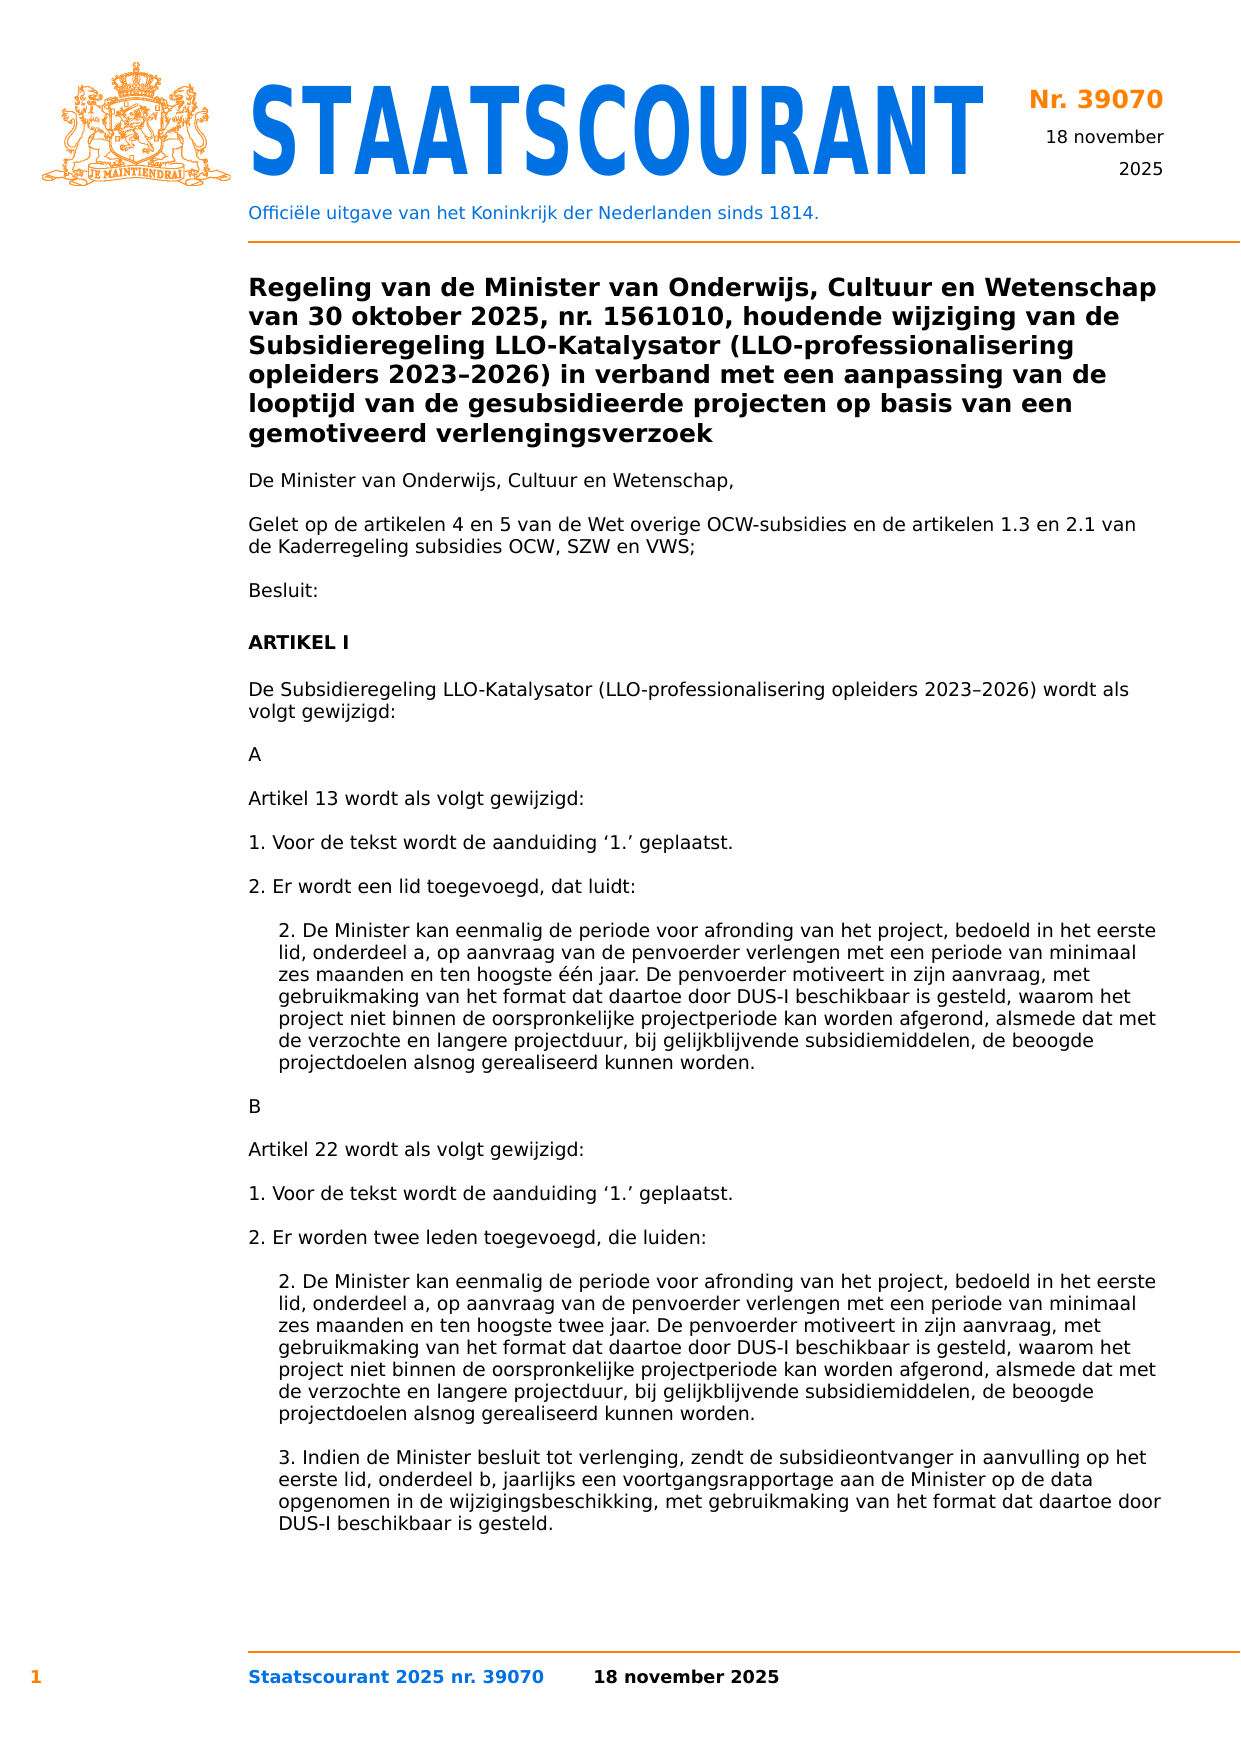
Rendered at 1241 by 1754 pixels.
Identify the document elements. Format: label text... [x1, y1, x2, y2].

text 2. De Minister kan eenmalig de periode voor afronding van het project, bedoeld in het eerste lid, onderdeel a, op aanvraag van de penvoerder verlengen met een periode van minimaal zes maanden en ten hoogste één jaar. De penvoerder motiveert in zijn aanvraag, met gebruikmaking van het format dat daartoe door DUS-I beschikbaar is gesteld, waarom het project niet binnen de oorspronkelijke projectperiode kan worden afgerond, alsmede dat met de verzochte en langere projectduur, bij gelijkblijvende subsidiemiddelen, de beoogde projectdoelen alsnog gerealiseerd kunnen worden. [278, 920, 1163, 1074]
picture [41, 62, 231, 186]
subtitle ARTIKEL I [248, 632, 1163, 653]
text Besluit: [248, 579, 1163, 602]
table_cell Officiële uitgave van het Koninkrijk der Nederlanden sinds 1814. [248, 203, 1240, 241]
text De Minister van Onderwijs, Cultuur en Wetenschap, [248, 470, 1163, 492]
text A [248, 744, 1163, 766]
text Artikel 13 wordt als volgt gewijzigd: [248, 788, 1163, 810]
table_cell 18 november [998, 121, 1240, 153]
table_header [25, 62, 248, 241]
table_header STAATSCOURANT [248, 62, 998, 203]
text 2. Er worden twee leden toegevoegd, die luiden: [248, 1227, 1163, 1249]
table_header Nr. 39070 [998, 62, 1240, 121]
text B [248, 1096, 1163, 1117]
subtitle Regeling van de Minister van Onderwijs, Cultuur en Wetenschap van 30 oktober 2025, nr. 1561010, houdende wijziging van de Subsidieregeling LLO-Katalysator (LLO-professionalisering opleiders 2023–2026) in verband met een aanpassing van de looptijd van de gesubsidieerde projecten op basis van een gemotiveerd verlengingsverzoek [248, 273, 1163, 448]
text 1. Voor de tekst wordt de aanduiding ‘1.’ geplaatst. [248, 832, 1163, 854]
text De Subsidieregeling LLO-Katalysator (LLO-professionalisering opleiders 2023–2026) wordt als volgt gewijzigd: [248, 678, 1163, 722]
text Gelet op de artikelen 4 en 5 van de Wet overige OCW-subsidies en de artikelen 1.3 en 2.1 van de Kaderregeling subsidies OCW, SZW en VWS; [248, 514, 1163, 558]
text 3. Indien de Minister besluit tot verlenging, zendt de subsidieontvanger in aanvulling op het eerste lid, onderdeel b, jaarlijks een voortgangsrapportage aan de Minister op de data opgenomen in de wijzigingsbeschikking, met gebruikmaking van het format dat daartoe door DUS-I beschikbaar is gesteld. [278, 1447, 1163, 1534]
text Artikel 22 wordt als volgt gewijzigd: [248, 1139, 1163, 1161]
table_cell 2025 [998, 153, 1240, 203]
text 2. Er wordt een lid toegevoegd, dat luidt: [248, 876, 1163, 898]
text 1. Voor de tekst wordt de aanduiding ‘1.’ geplaatst. [248, 1183, 1163, 1205]
text 2. De Minister kan eenmalig de periode voor afronding van het project, bedoeld in het eerste lid, onderdeel a, op aanvraag van de penvoerder verlengen met een periode van minimaal zes maanden en ten hoogste twee jaar. De penvoerder motiveert in zijn aanvraag, met gebruikmaking van het format dat daartoe door DUS-I beschikbaar is gesteld, waarom het project niet binnen de oorspronkelijke projectperiode kan worden afgerond, alsmede dat met de verzochte en langere projectduur, bij gelijkblijvende subsidiemiddelen, de beoogde projectdoelen alsnog gerealiseerd kunnen worden. [278, 1271, 1163, 1425]
